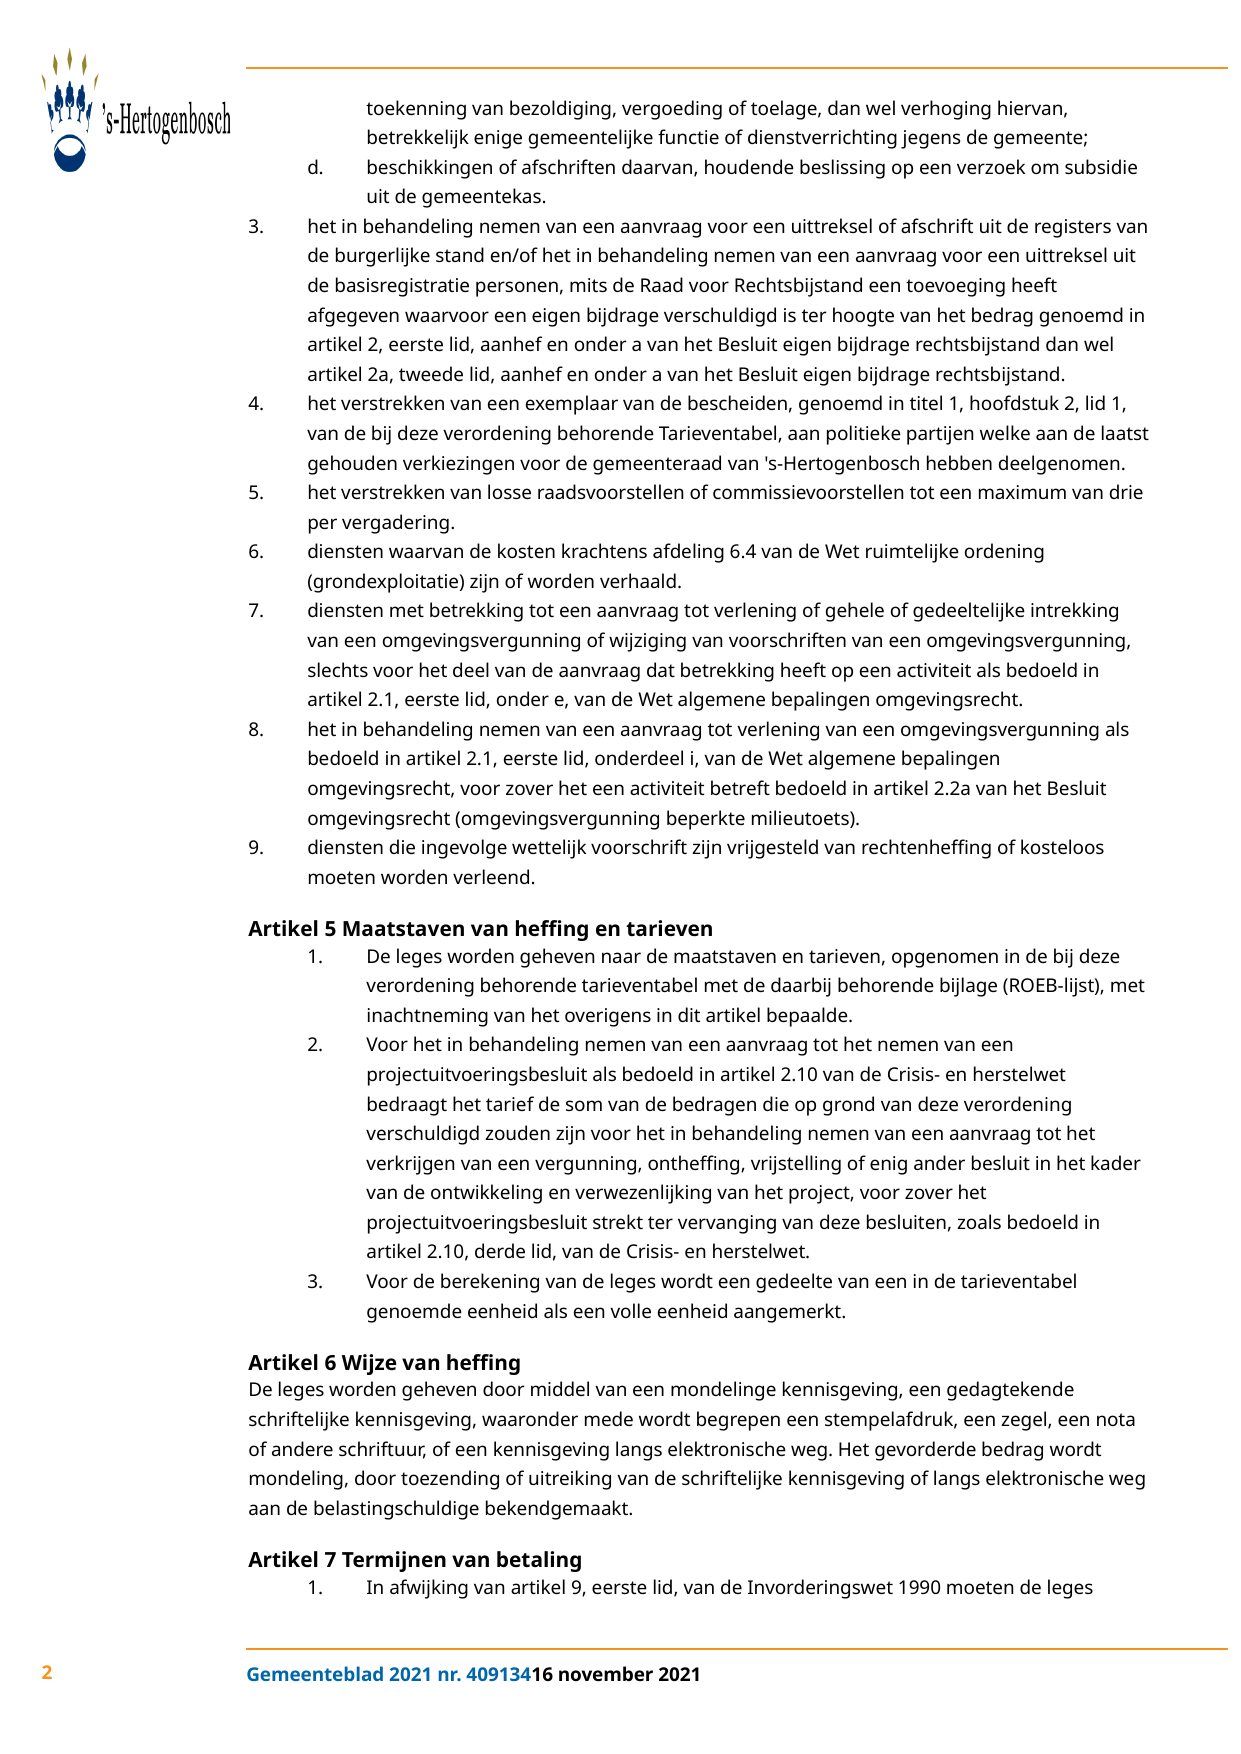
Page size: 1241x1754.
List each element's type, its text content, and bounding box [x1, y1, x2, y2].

text Artikel 6 Wijze van heffing [248, 1348, 1152, 1377]
list het verstrekken van een exemplaar van de bescheiden, genoemd in titel 1, hoofdstuk 2, lid 1, van de bij deze verordening behorende Tarieventabel, aan politieke partijen welke aan de laatst gehouden verkiezingen voor de gemeenteraad van 's-Hertogenbosch hebben deelgenomen. [248, 391, 1152, 476]
list het in behandeling nemen van een aanvraag tot verlening van een omgevingsvergunning als bedoeld in artikel 2.1, eerste lid, onderdeel i, van de Wet algemene bepalingen omgevingsrecht, voor zover het een activiteit betreft bedoeld in artikel 2.2a van het Besluit omgevingsrecht (omgevingsvergunning beperkte milieutoets). [248, 716, 1152, 831]
text Artikel 7 Termijnen van betaling [248, 1545, 1152, 1574]
list het in behandeling nemen van een aanvraag voor een uittreksel of afschrift uit de registers van de burgerlijke stand en/of het in behandeling nemen van een aanvraag voor een uittreksel uit de basisregistratie personen, mits de Raad voor Rechtsbijstand een toevoeging heeft afgegeven waarvoor een eigen bijdrage verschuldigd is ter hoogte van het bedrag genoemd in artikel 2, eerste lid, aanhef en onder a van het Besluit eigen bijdrage rechtsbijstand dan wel artikel 2a, tweede lid, aanhef en onder a van het Besluit eigen bijdrage rechtsbijstand. [248, 213, 1152, 387]
text De leges worden geheven door middel van een mondelinge kennisgeving, een gedagtekende schriftelijke kennisgeving, waaronder mede wordt begrepen een stempelafdruk, een zegel, een nota of andere schriftuur, of een kennisgeving langs elektronische weg. Het gevorderde bedrag wordt mondeling, door toezending of uitreiking van de schriftelijke kennisgeving of langs elektronische weg aan de belastingschuldige bekendgemaakt. [248, 1377, 1152, 1521]
list Voor het in behandeling nemen van een aanvraag tot het nemen van een projectuitvoeringsbesluit als bedoeld in artikel 2.10 van de Crisis- en herstelwet bedraagt het tarief de som van de bedragen die op grond van deze verordening verschuldigd zouden zijn voor het in behandeling nemen van een aanvraag tot het verkrijgen van een vergunning, ontheffing, vrijstelling of enig ander besluit in het kader van de ontwikkeling en verwezenlijking van het project, voor zover het projectuitvoeringsbesluit strekt ter vervanging van deze besluiten, zoals bedoeld in artikel 2.10, derde lid, van de Crisis- en herstelwet. [307, 1032, 1152, 1264]
picture [41, 47, 231, 172]
list diensten met betrekking tot een aanvraag tot verlening of gehele of gedeeltelijke intrekking van een omgevingsvergunning of wijziging van voorschriften van een omgevingsvergunning, slechts voor het deel van de aanvraag dat betrekking heeft op een activiteit als bedoeld in artikel 2.1, eerste lid, onder e, van de Wet algemene bepalingen omgevingsrecht. [248, 598, 1152, 712]
list diensten waarvan de kosten krachtens afdeling 6.4 van de Wet ruimtelijke ordening (grondexploitatie) zijn of worden verhaald. [248, 538, 1152, 594]
list Voor de berekening van de leges wordt een gedeelte van een in de tarieventabel genoemde eenheid als een volle eenheid aangemerkt. [307, 1268, 1152, 1323]
list het verstrekken van losse raadsvoorstellen of commissievoorstellen tot een maximum van drie per vergadering. [248, 479, 1152, 535]
text Artikel 5 Maatstaven van heffing en tarieven [248, 914, 1152, 943]
list De leges worden geheven naar de maatstaven en tarieven, opgenomen in de bij deze verordening behorende tarieventabel met de daarbij behorende bijlage (ROEB-lijst), met inachtneming van het overigens in dit artikel bepaalde. [307, 943, 1152, 1028]
list In afwijking van artikel 9, eerste lid, van de Invorderingswet 1990 moeten de leges [307, 1574, 1152, 1599]
list diensten die ingevolge wettelijk voorschrift zijn vrijgesteld van rechtenheffing of kosteloos moeten worden verleend. [248, 834, 1152, 890]
list beschikkingen of afschriften daarvan, houdende beslissing op een verzoek om subsidie uit de gemeentekas. [307, 154, 1152, 209]
list toekenning van bezoldiging, vergoeding of toelage, dan wel verhoging hiervan, betrekkelijk enige gemeentelijke functie of dienstverrichting jegens de gemeente; [307, 95, 1152, 150]
